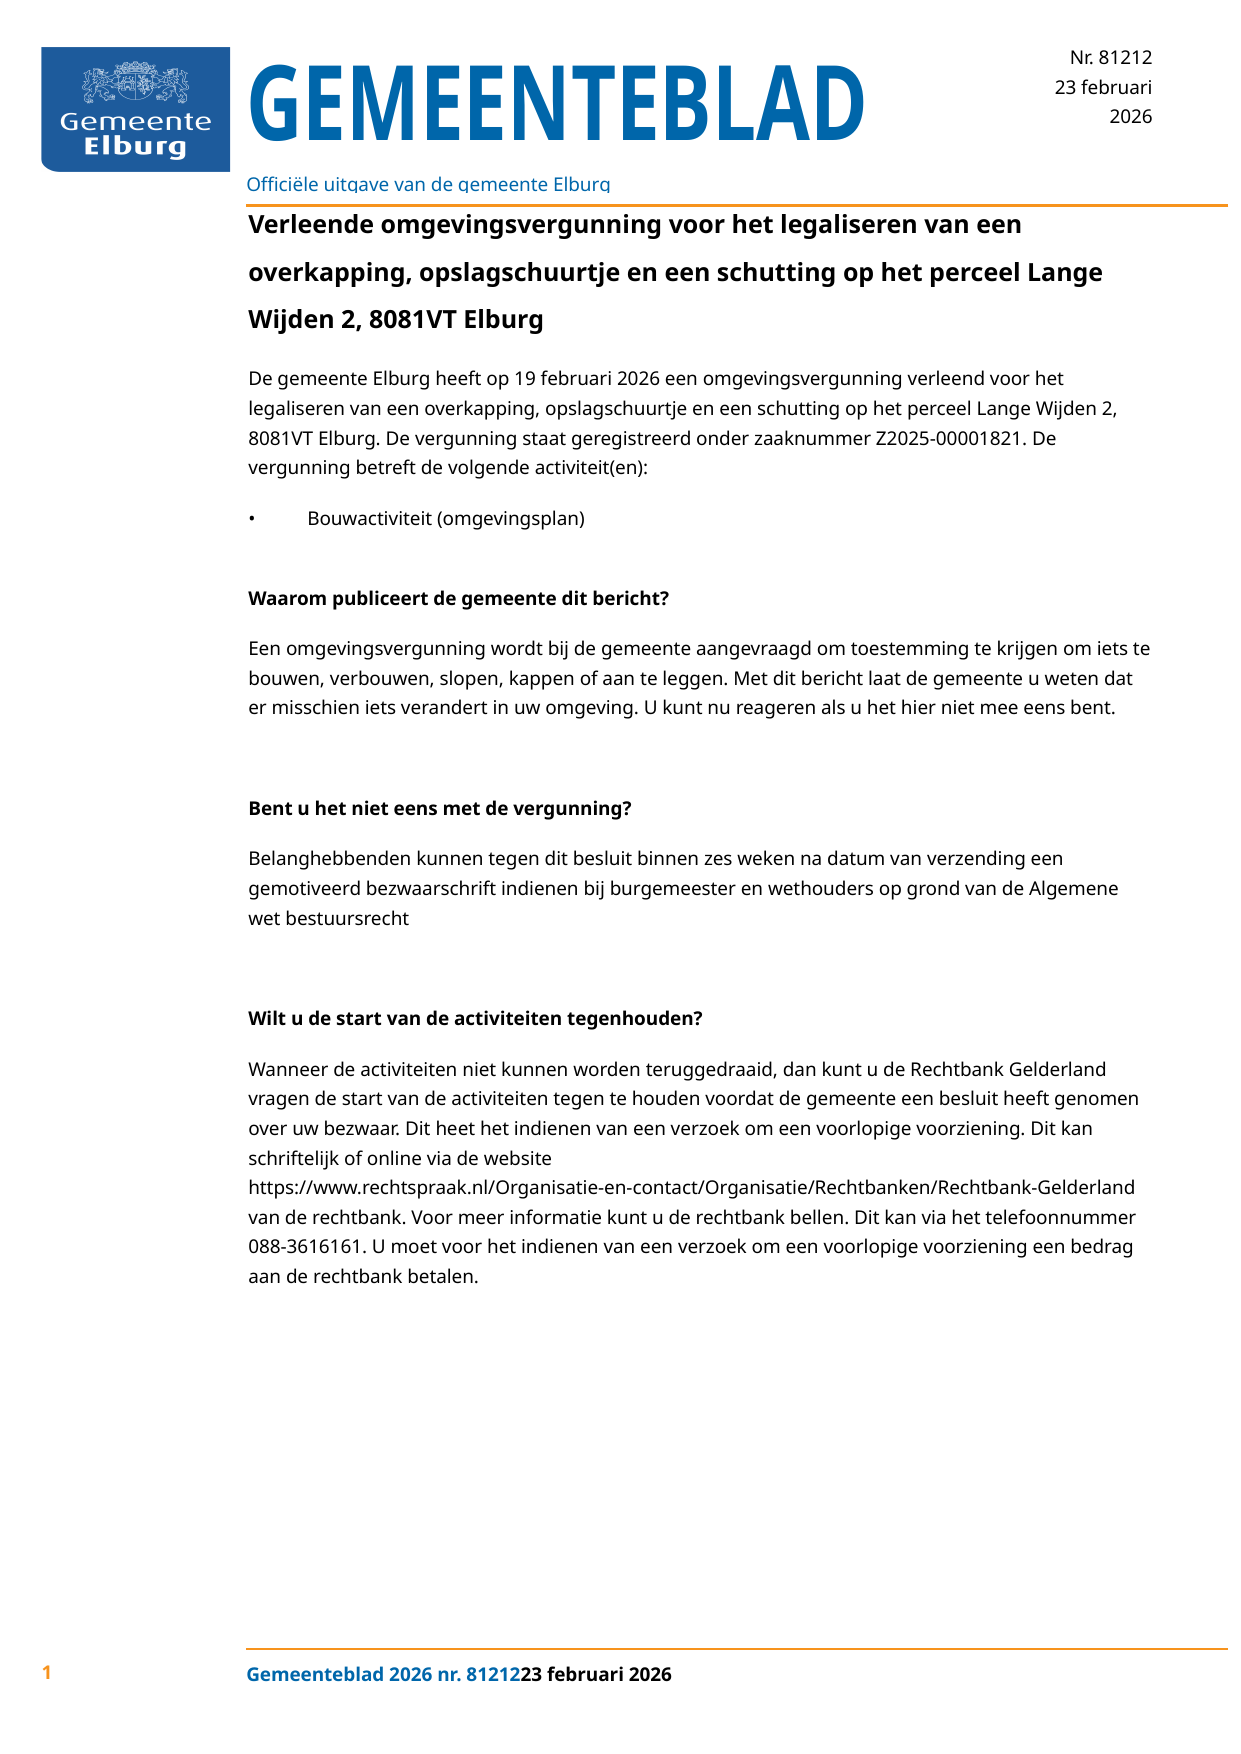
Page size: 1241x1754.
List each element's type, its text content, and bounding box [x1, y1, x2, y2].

picture [41, 47, 231, 172]
text De gemeente Elburg heeft op 19 februari 2026 een omgevingsvergunning verleend voor het legaliseren van een overkapping, opslagschuurtje en een schutting op het perceel Lange Wijden 2, 8081VT Elburg. De vergunning staat geregistreerd onder zaaknummer Z2025-00001821. De vergunning betreft de volgende activiteit(en): [248, 366, 1152, 480]
text Verleende omgevingsvergunning voor het legaliseren van een overkapping, opslagschuurtje en een schutting op het perceel Lange Wijden 2, 8081VT Elburg [248, 207, 1152, 336]
text Een omgevingsvergunning wordt bij de gemeente aangevraagd om toestemming te krijgen om iets te bouwen, verbouwen, slopen, kappen of aan te leggen. Met dit bericht laat de gemeente u weten dat er misschien iets verandert in uw omgeving. U kunt nu reageren als u het hier niet mee eens bent. [248, 635, 1152, 720]
text Wilt u de start van de activiteiten tegenhouden? [248, 1006, 1152, 1031]
list Bouwactiviteit (omgevingsplan) [248, 505, 1152, 530]
text Belanghebbenden kunnen tegen dit besluit binnen zes weken na datum van verzending een gemotiveerd bezwaarschrift indienen bij burgemeester en wethouders op grond van de Algemene wet bestuursrecht [248, 846, 1152, 930]
text Waarom publiceert de gemeente dit bericht? [248, 585, 1152, 610]
text Wanneer de activiteiten niet kunnen worden teruggedraaid, dan kunt u de Rechtbank Gelderland vragen de start van de activiteiten tegen te houden voordat de gemeente een besluit heeft genomen over uw bezwaar. Dit heet het indienen van een verzoek om een voorlopige voorziening. Dit kan schriftelijk of online via de website https://www.rechtspraak.nl/Organisatie-en-contact/Organisatie/Rechtbanken/Rechtbank-Gelderland van de rechtbank. Voor meer informatie kunt u de rechtbank bellen. Dit kan via het telefoonnummer 088-3616161. U moet voor het indienen van een verzoek om een voorlopige voorziening een bedrag aan de rechtbank betalen. [248, 1056, 1152, 1289]
text Bent u het niet eens met de vergunning? [248, 795, 1152, 821]
